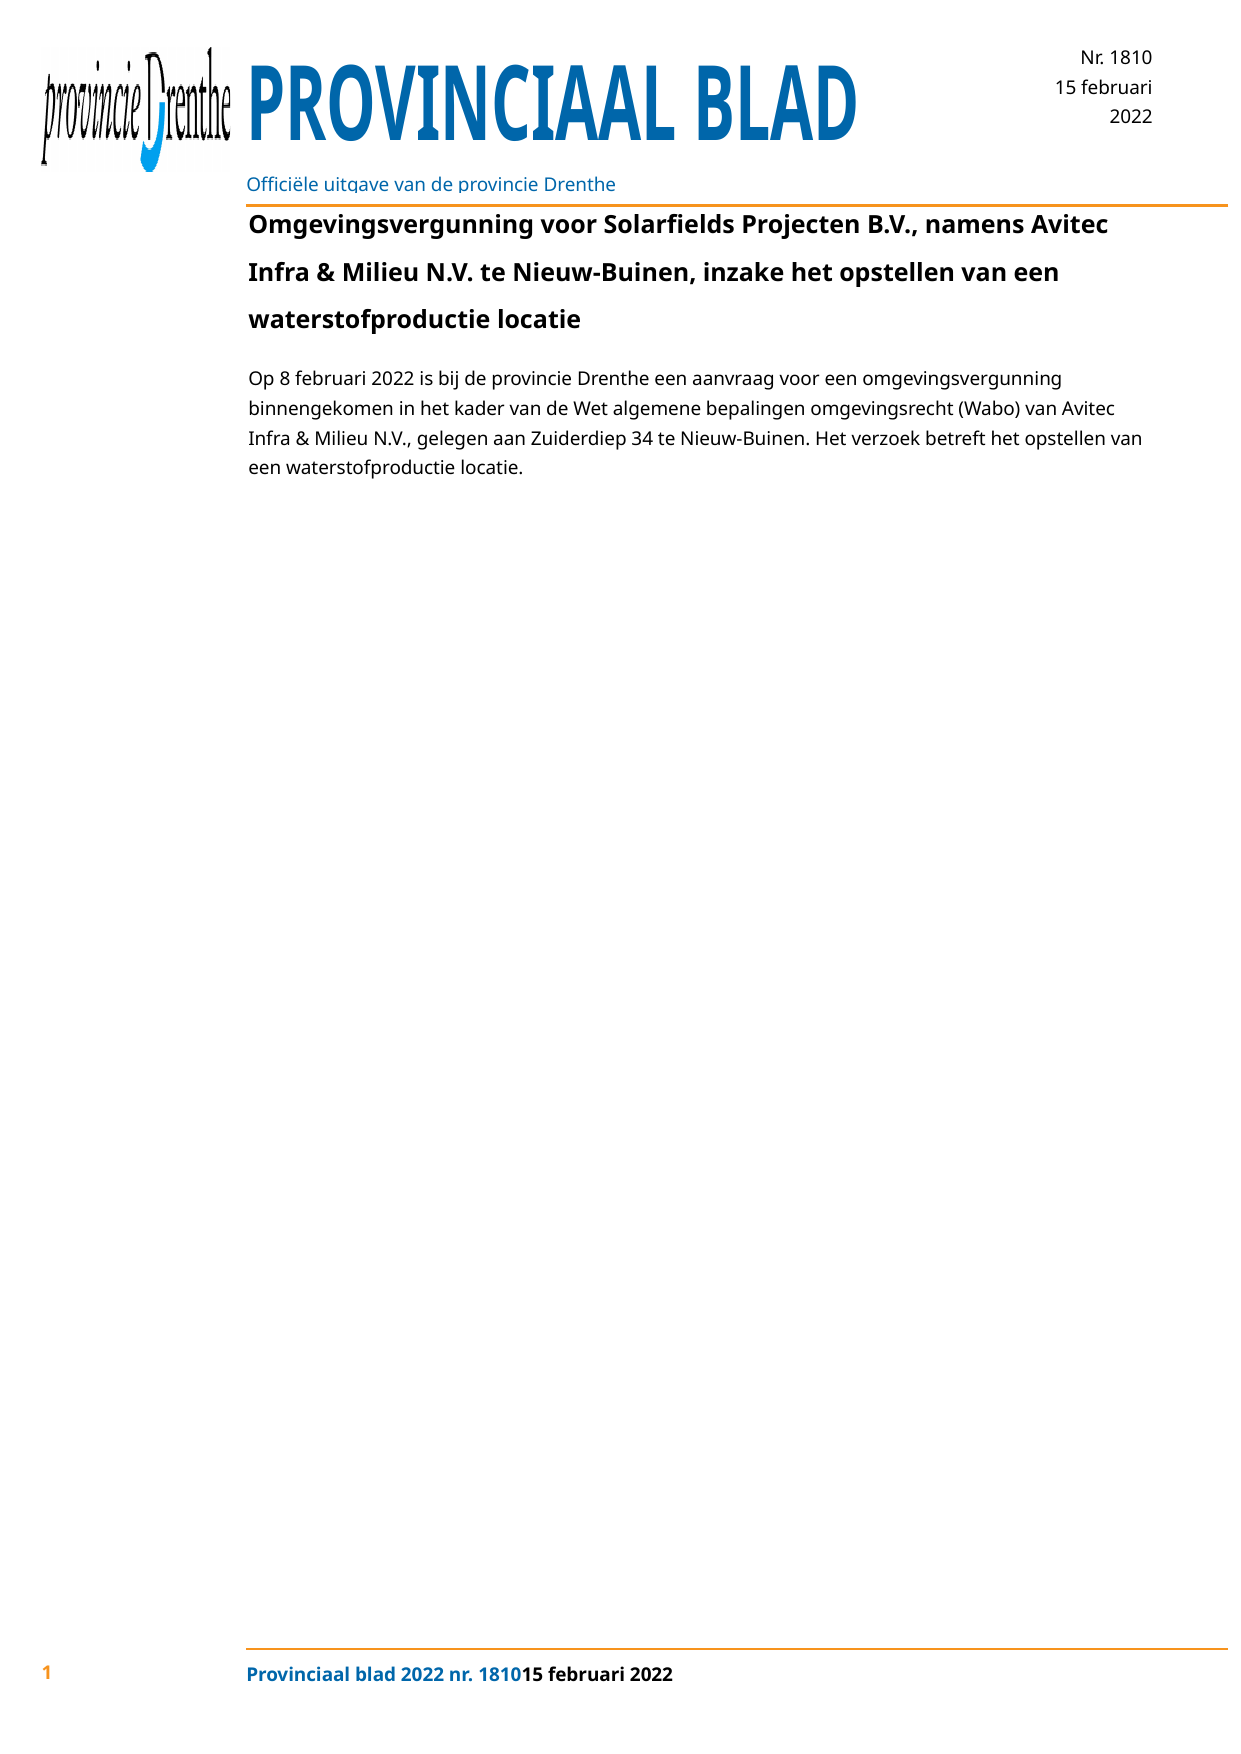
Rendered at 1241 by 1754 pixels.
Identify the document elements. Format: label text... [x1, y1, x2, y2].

text Op 8 februari 2022 is bij de provincie Drenthe een aanvraag voor een omgevingsvergunning binnengekomen in het kader van de Wet algemene bepalingen omgevingsrecht (Wabo) van Avitec Infra & Milieu N.V., gelegen aan Zuiderdiep 34 te Nieuw-Buinen. Het verzoek betreft het opstellen van een waterstofproductie locatie. [248, 366, 1152, 480]
picture [41, 47, 231, 172]
text Omgevingsvergunning voor Solarfields Projecten B.V., namens Avitec Infra & Milieu N.V. te Nieuw-Buinen, inzake het opstellen van een waterstofproductie locatie [248, 207, 1152, 336]
